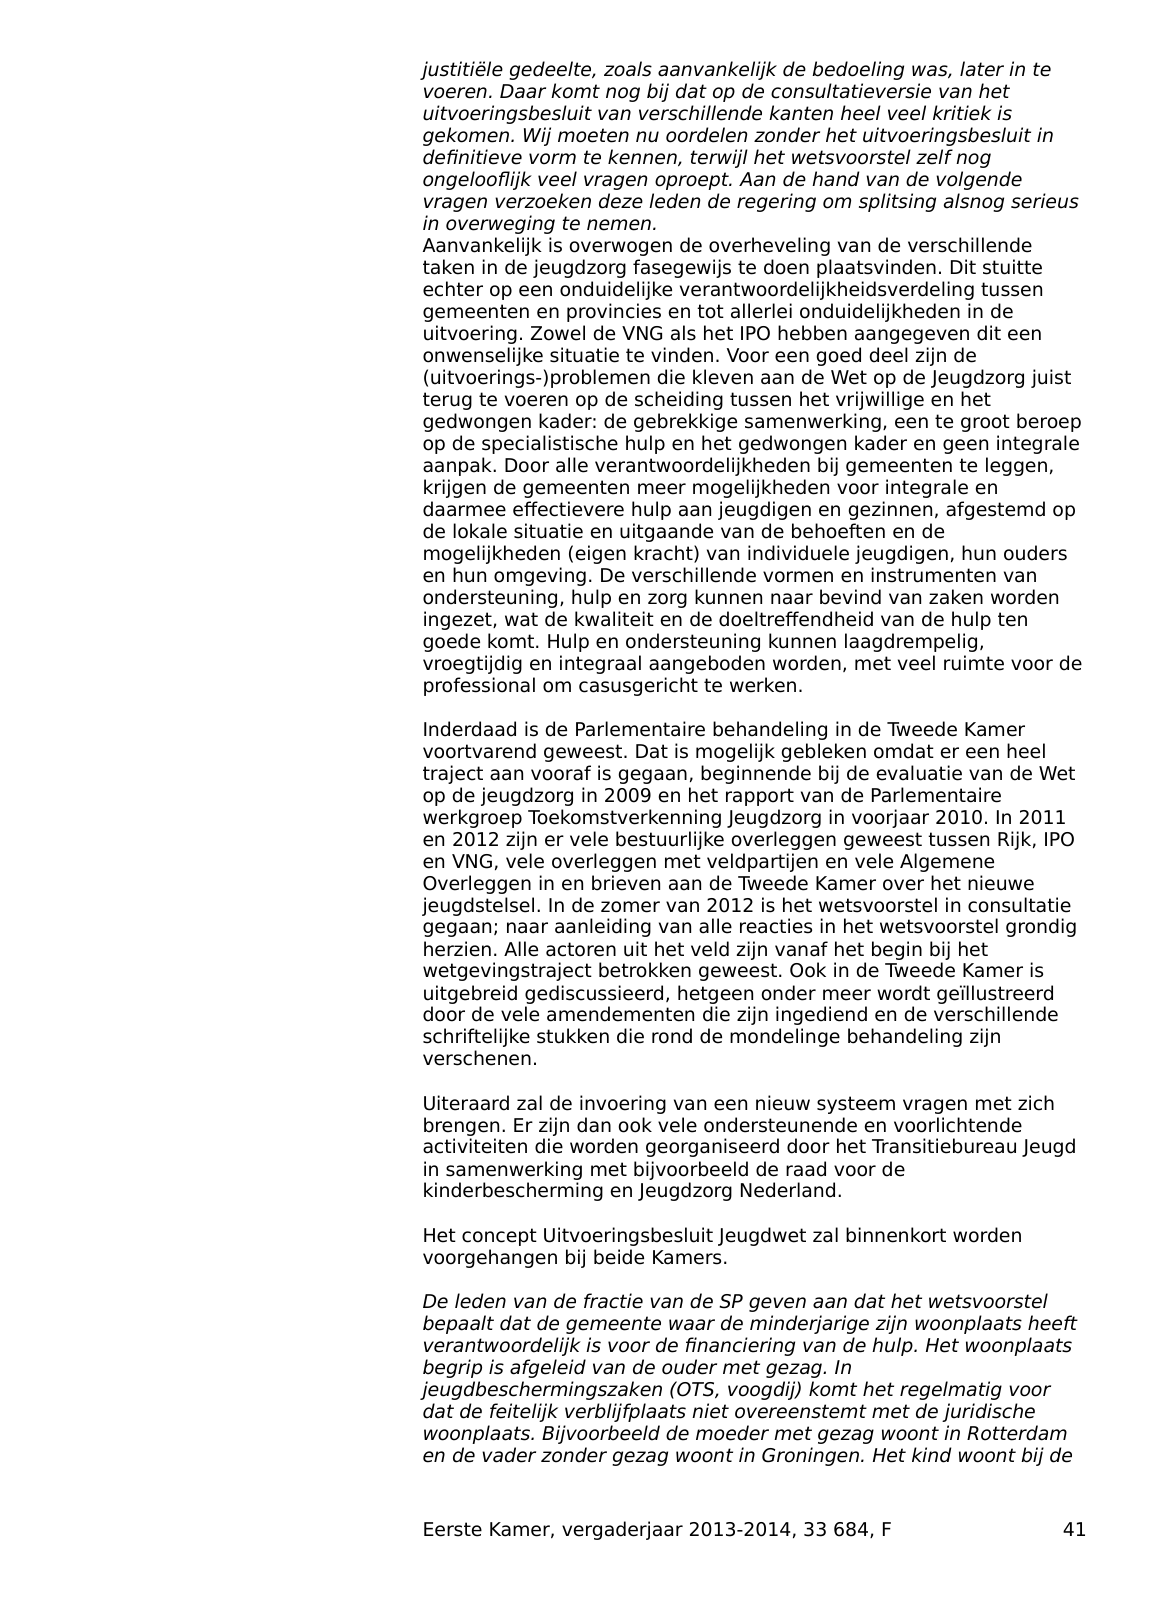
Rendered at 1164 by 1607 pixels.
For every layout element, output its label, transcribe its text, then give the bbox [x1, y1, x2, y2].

text Het concept Uitvoeringsbesluit Jeugdwet zal binnenkort worden voorgehangen bij beide Kamers. [422, 1224, 1087, 1268]
text justitiële gedeelte, zoals aanvankelijk de bedoeling was, later in te voeren. Daar komt nog bij dat op de consultatieversie van het uitvoeringsbesluit van verschillende kanten heel veel kritiek is gekomen. Wij moeten nu oordelen zonder het uitvoeringsbesluit in definitieve vorm te kennen, terwijl het wetsvoorstel zelf nog ongelooflijk veel vragen oproept. Aan de hand van de volgende vragen verzoeken deze leden de regering om splitsing alsnog serieus in overweging te nemen. [422, 59, 1087, 235]
text De leden van de fractie van de SP geven aan dat het wetsvoorstel bepaalt dat de gemeente waar de minderjarige zijn woonplaats heeft verantwoordelijk is voor de financiering van de hulp. Het woonplaats begrip is afgeleid van de ouder met gezag. In jeugdbeschermingszaken (OTS, voogdij) komt het regelmatig voor dat de feitelijk verblijfplaats niet overeenstemt met de juridische woonplaats. Bijvoorbeeld de moeder met gezag woont in Rotterdam en de vader zonder gezag woont in Groningen. Het kind woont bij de [422, 1291, 1087, 1467]
text Inderdaad is de Parlementaire behandeling in de Tweede Kamer voortvarend geweest. Dat is mogelijk gebleken omdat er een heel traject aan vooraf is gegaan, beginnende bij de evaluatie van de Wet op de jeugdzorg in 2009 en het rapport van de Parlementaire werkgroep Toekomstverkenning Jeugdzorg in voorjaar 2010. In 2011 en 2012 zijn er vele bestuurlijke overleggen geweest tussen Rijk, IPO en VNG, vele overleggen met veldpartijen en vele Algemene Overleggen in en brieven aan de Tweede Kamer over het nieuwe jeugdstelsel. In de zomer van 2012 is het wetsvoorstel in consultatie gegaan; naar aanleiding van alle reacties in het wetsvoorstel grondig herzien. Alle actoren uit het veld zijn vanaf het begin bij het wetgevingstraject betrokken geweest. Ook in de Tweede Kamer is uitgebreid gediscussieerd, hetgeen onder meer wordt geïllustreerd door de vele amendementen die zijn ingediend en de verschillende schriftelijke stukken die rond de mondelinge behandeling zijn verschenen. [422, 719, 1087, 1070]
text Uiteraard zal de invoering van een nieuw systeem vragen met zich brengen. Er zijn dan ook vele ondersteunende en voorlichtende activiteiten die worden georganiseerd door het Transitiebureau Jeugd in samenwerking met bijvoorbeeld de raad voor de kinderbescherming en Jeugdzorg Nederland. [422, 1092, 1087, 1202]
text Aanvankelijk is overwogen de overheveling van de verschillende taken in de jeugdzorg fasegewijs te doen plaatsvinden. Dit stuitte echter op een onduidelijke verantwoordelijkheidsverdeling tussen gemeenten en provincies en tot allerlei onduidelijkheden in de uitvoering. Zowel de VNG als het IPO hebben aangegeven dit een onwenselijke situatie te vinden. Voor een goed deel zijn de (uitvoerings-)problemen die kleven aan de Wet op de Jeugdzorg juist terug te voeren op de scheiding tussen het vrijwillige en het gedwongen kader: de gebrekkige samenwerking, een te groot beroep op de specialistische hulp en het gedwongen kader en geen integrale aanpak. Door alle verantwoordelijkheden bij gemeenten te leggen, krijgen de gemeenten meer mogelijkheden voor integrale en daarmee effectievere hulp aan jeugdigen en gezinnen, afgestemd op de lokale situatie en uitgaande van de behoeften en de mogelijkheden (eigen kracht) van individuele jeugdigen, hun ouders en hun omgeving. De verschillende vormen en instrumenten van ondersteuning, hulp en zorg kunnen naar bevind van zaken worden ingezet, wat de kwaliteit en de doeltreffendheid van de hulp ten goede komt. Hulp en ondersteuning kunnen laagdrempelig, vroegtijdig en integraal aangeboden worden, met veel ruimte voor de professional om casusgericht te werken. [422, 235, 1087, 696]
